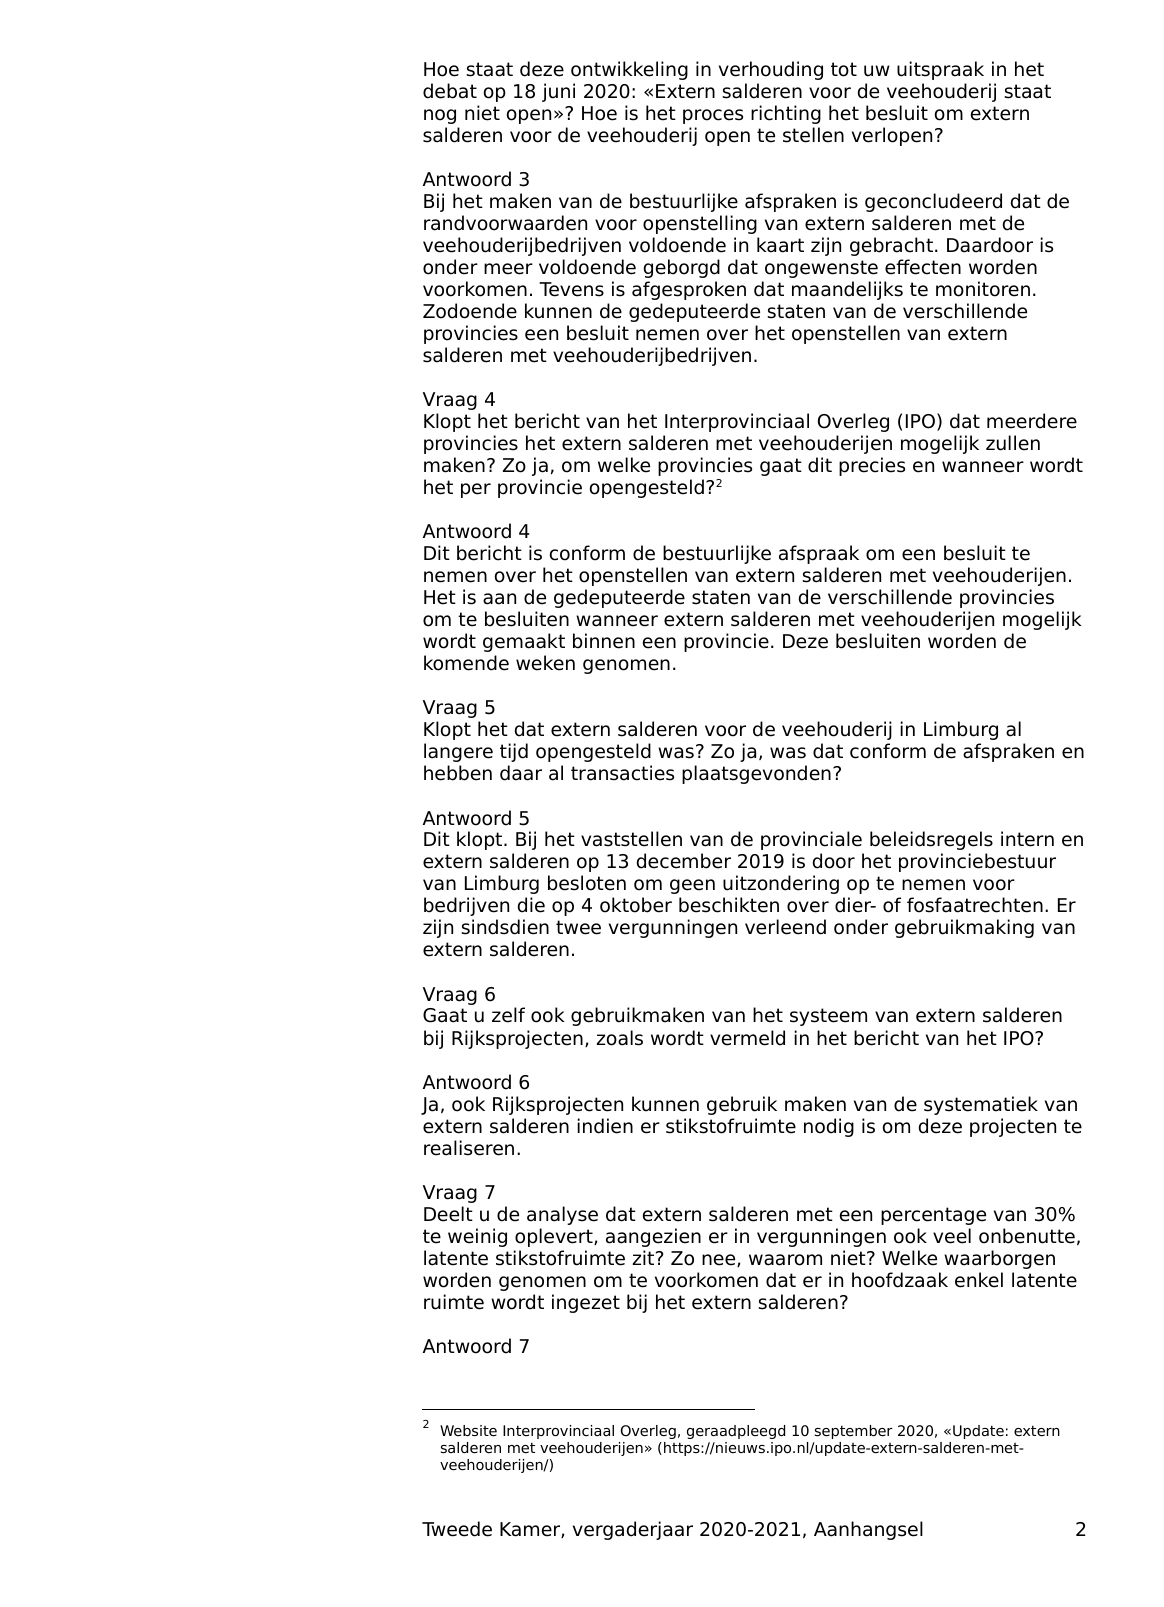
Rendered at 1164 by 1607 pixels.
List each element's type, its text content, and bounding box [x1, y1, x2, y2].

text Dit klopt. Bij het vaststellen van de provinciale beleidsregels intern en extern salderen op 13 december 2019 is door het provinciebestuur van Limburg besloten om geen uitzondering op te nemen voor bedrijven die op 4 oktober beschikten over dier- of fosfaatrechten. Er zijn sindsdien twee vergunningen verleend onder gebruikmaking van extern salderen. [422, 829, 1087, 961]
text Klopt het bericht van het Interprovinciaal Overleg (IPO) dat meerdere provincies het extern salderen met veehouderijen mogelijk zullen maken? Zo ja, om welke provincies gaat dit precies en wanneer wordt het per provincie opengesteld? [422, 411, 1087, 499]
text Website Interprovinciaal Overleg, geraadpleegd 10 september 2020, «Update: extern salderen met veehouderijen» (https://nieuws.ipo.nl/update-extern-salderen-met-veehouderijen/) [422, 1418, 1087, 1474]
text Deelt u de analyse dat extern salderen met een percentage van 30% te weinig oplevert, aangezien er in vergunningen ook veel onbenutte, latente stikstofruimte zit? Zo nee, waarom niet? Welke waarborgen worden genomen om te voorkomen dat er in hoofdzaak enkel latente ruimte wordt ingezet bij het extern salderen? [422, 1204, 1087, 1313]
text Hoe staat deze ontwikkeling in verhouding tot uw uitspraak in het debat op 18 juni 2020: «Extern salderen voor de veehouderij staat nog niet open»? Hoe is het proces richting het besluit om extern salderen voor de veehouderij open te stellen verlopen? [422, 59, 1087, 147]
text Vraag 6 [422, 983, 1087, 1005]
text Klopt het dat extern salderen voor de veehouderij in Limburg al langere tijd opengesteld was? Zo ja, was dat conform de afspraken en hebben daar al transacties plaatsgevonden? [422, 719, 1087, 785]
text Dit bericht is conform de bestuurlijke afspraak om een besluit te nemen over het openstellen van extern salderen met veehouderijen. Het is aan de gedeputeerde staten van de verschillende provincies om te besluiten wanneer extern salderen met veehouderijen mogelijk wordt gemaakt binnen een provincie. Deze besluiten worden de komende weken genomen. [422, 543, 1087, 675]
text Vraag 5 [422, 697, 1087, 719]
text Vraag 4 [422, 389, 1087, 411]
text Ja, ook Rijksprojecten kunnen gebruik maken van de systematiek van extern salderen indien er stikstofruimte nodig is om deze projecten te realiseren. [422, 1093, 1087, 1159]
text Bij het maken van de bestuurlijke afspraken is geconcludeerd dat de randvoorwaarden voor openstelling van extern salderen met de veehouderijbedrijven voldoende in kaart zijn gebracht. Daardoor is onder meer voldoende geborgd dat ongewenste effecten worden voorkomen. Tevens is afgesproken dat maandelijks te monitoren. Zodoende kunnen de gedeputeerde staten van de verschillende provincies een besluit nemen over het openstellen van extern salderen met veehouderijbedrijven. [422, 191, 1087, 367]
text Antwoord 3 [422, 169, 1087, 191]
text Gaat u zelf ook gebruikmaken van het systeem van extern salderen bij Rijksprojecten, zoals wordt vermeld in het bericht van het IPO? [422, 1005, 1087, 1049]
text Antwoord 6 [422, 1072, 1087, 1093]
text Antwoord 4 [422, 521, 1087, 543]
text Antwoord 7 [422, 1336, 1087, 1358]
text Vraag 7 [422, 1182, 1087, 1204]
text Antwoord 5 [422, 807, 1087, 829]
